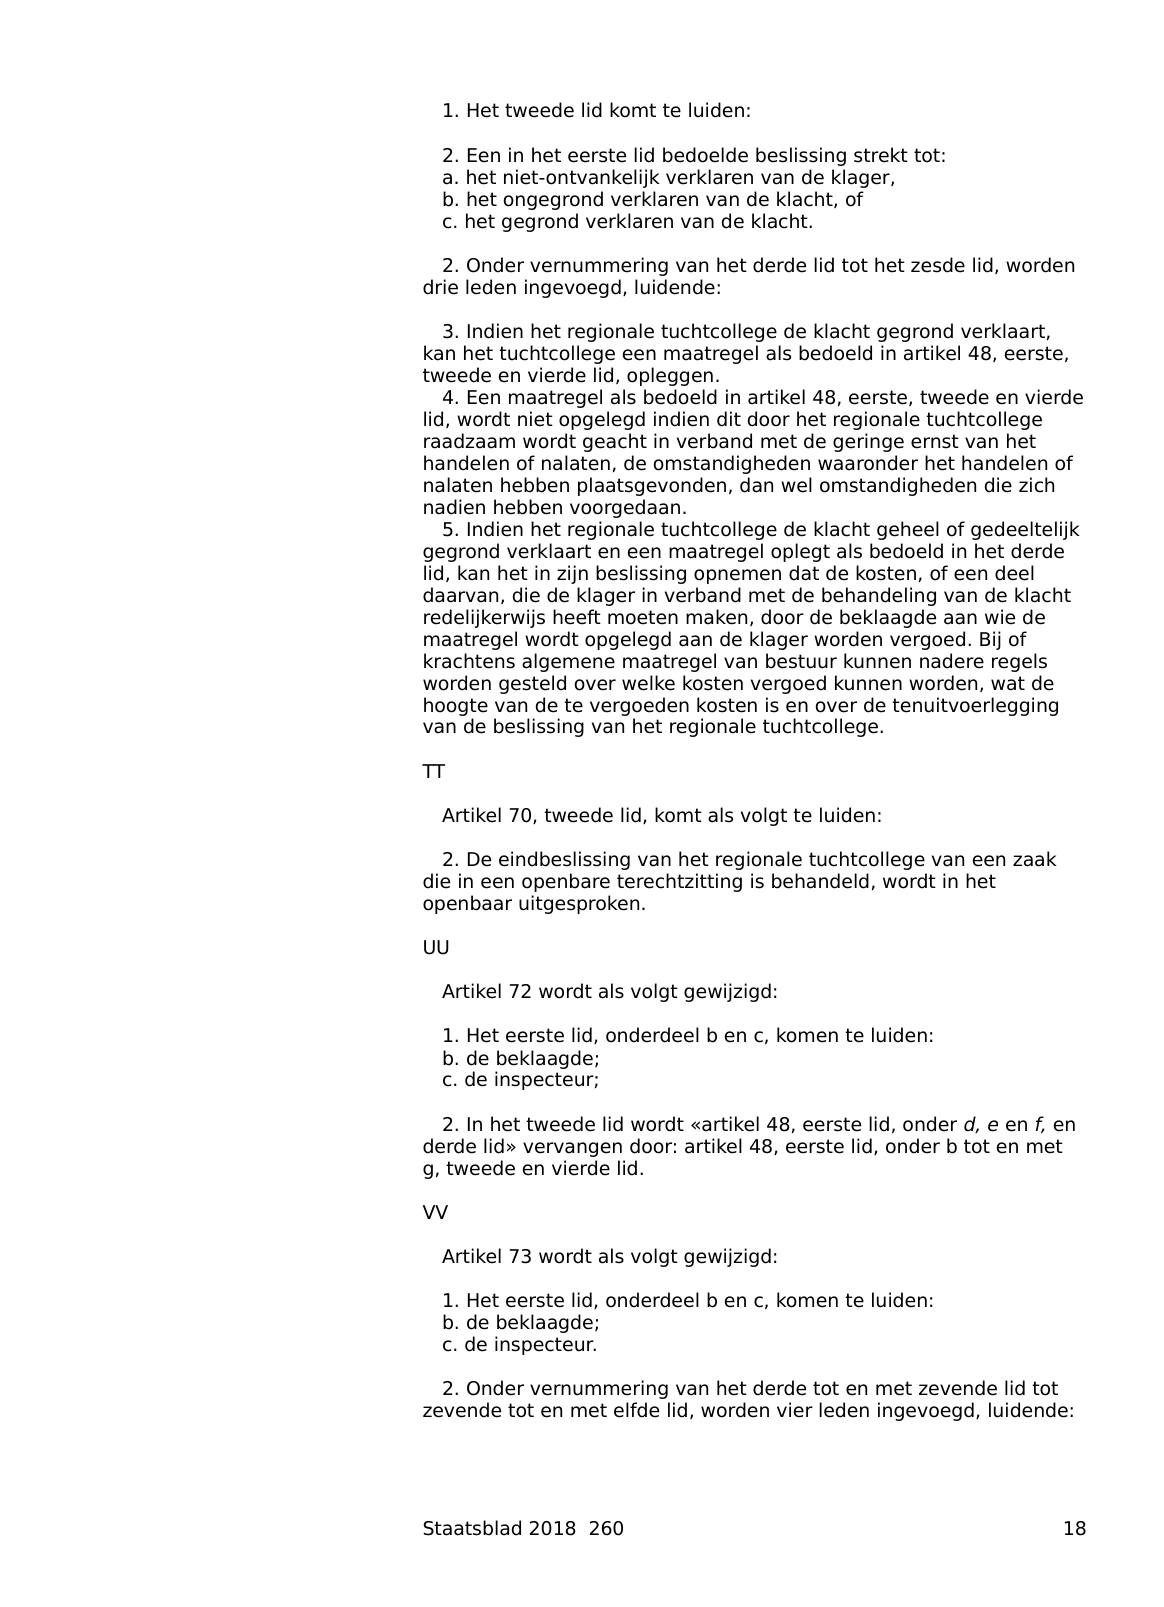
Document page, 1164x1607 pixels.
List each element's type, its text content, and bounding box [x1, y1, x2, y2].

text 1. Het eerste lid, onderdeel b en c, komen te luiden: [422, 1025, 1087, 1047]
text a. het niet-ontvankelijk verklaren van de klager, [422, 167, 1087, 188]
text VV [422, 1202, 1087, 1224]
text b. het ongegrond verklaren van de klacht, of [422, 188, 1087, 211]
text 1. Het eerste lid, onderdeel b en c, komen te luiden: [422, 1290, 1087, 1312]
text TT [422, 761, 1087, 783]
text c. de inspecteur. [422, 1334, 1087, 1356]
text Artikel 72 wordt als volgt gewijzigd: [422, 981, 1087, 1003]
text 2. De eindbeslissing van het regionale tuchtcollege van een zaak die in een openbare terechtzitting is behandeld, wordt in het openbaar uitgesproken. [422, 849, 1087, 915]
text 2. Onder vernummering van het derde lid tot het zesde lid, worden drie leden ingevoegd, luidende: [422, 255, 1087, 299]
text 2. Onder vernummering van het derde tot en met zevende lid tot zevende tot en met elfde lid, worden vier leden ingevoegd, luidende: [422, 1378, 1087, 1422]
text Artikel 73 wordt als volgt gewijzigd: [422, 1246, 1087, 1268]
text 2. In het tweede lid wordt «artikel 48, eerste lid, onder d, e en f, en derde lid» vervangen door: artikel 48, eerste lid, onder b tot en met g, tweede en vierde lid. [422, 1113, 1087, 1179]
text Artikel 70, tweede lid, komt als volgt te luiden: [422, 805, 1087, 827]
text UU [422, 937, 1087, 959]
text 2. Een in het eerste lid bedoelde beslissing strekt tot: [422, 144, 1087, 167]
text b. de beklaagde; [422, 1047, 1087, 1069]
text c. het gegrond verklaren van de klacht. [422, 211, 1087, 232]
text 3. Indien het regionale tuchtcollege de klacht gegrond verklaart, kan het tuchtcollege een maatregel als bedoeld in artikel 48, eerste, tweede en vierde lid, opleggen. [422, 321, 1087, 387]
text 4. Een maatregel als bedoeld in artikel 48, eerste, tweede en vierde lid, wordt niet opgelegd indien dit door het regionale tuchtcollege raadzaam wordt geacht in verband met de geringe ernst van het handelen of nalaten, de omstandigheden waaronder het handelen of nalaten hebben plaatsgevonden, dan wel omstandigheden die zich nadien hebben voorgedaan. [422, 387, 1087, 519]
text c. de inspecteur; [422, 1069, 1087, 1091]
text 5. Indien het regionale tuchtcollege de klacht geheel of gedeeltelijk gegrond verklaart en een maatregel oplegt als bedoeld in het derde lid, kan het in zijn beslissing opnemen dat de kosten, of een deel daarvan, die de klager in verband met de behandeling van de klacht redelijkerwijs heeft moeten maken, door de beklaagde aan wie de maatregel wordt opgelegd aan de klager worden vergoed. Bij of krachtens algemene maatregel van bestuur kunnen nadere regels worden gesteld over welke kosten vergoed kunnen worden, wat de hoogte van de te vergoeden kosten is en over de tenuitvoerlegging van de beslissing van het regionale tuchtcollege. [422, 519, 1087, 738]
text 1. Het tweede lid komt te luiden: [422, 100, 1087, 122]
text b. de beklaagde; [422, 1312, 1087, 1334]
